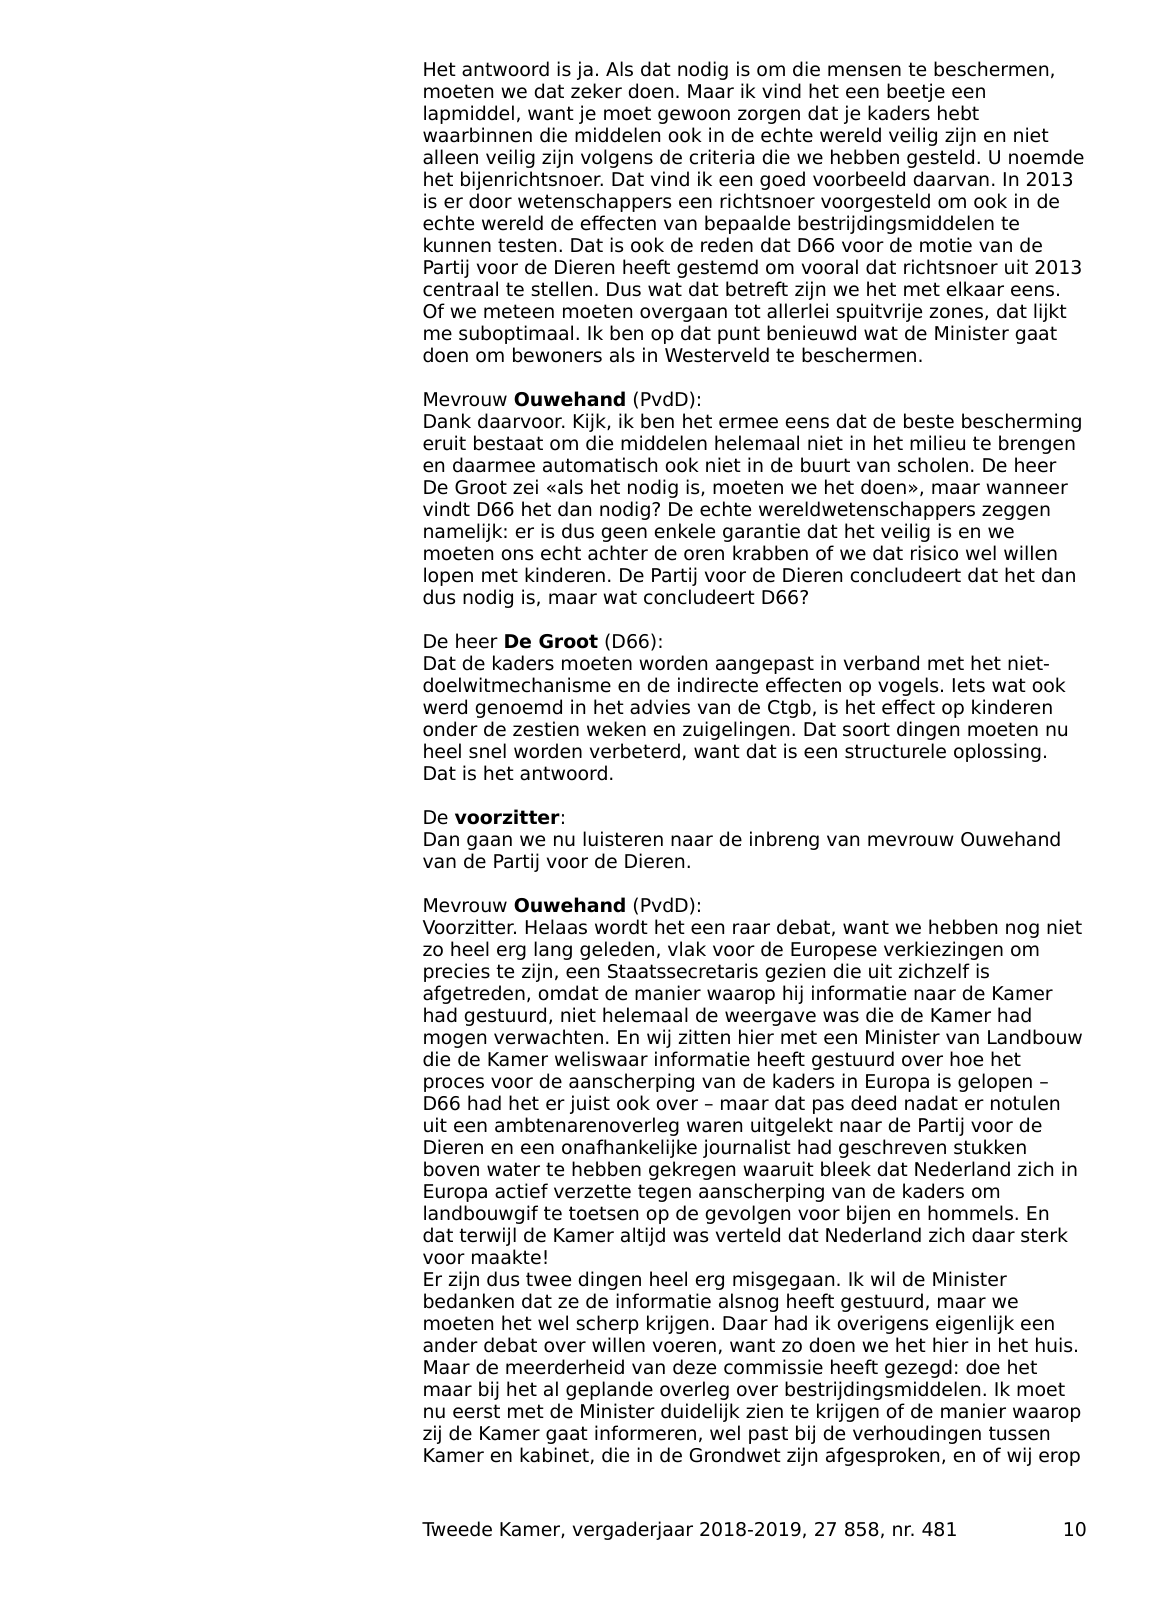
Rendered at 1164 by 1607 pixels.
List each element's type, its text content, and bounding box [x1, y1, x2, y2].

text Dat de kaders moeten worden aangepast in verband met het niet-doelwitmechanisme en de indirecte effecten op vogels. Iets wat ook werd genoemd in het advies van de Ctgb, is het effect op kinderen onder de zestien weken en zuigelingen. Dat soort dingen moeten nu heel snel worden verbeterd, want dat is een structurele oplossing. Dat is het antwoord. [422, 653, 1087, 785]
text Mevrouw Ouwehand (PvdD): [422, 389, 1087, 411]
text Dan gaan we nu luisteren naar de inbreng van mevrouw Ouwehand van de Partij voor de Dieren. [422, 829, 1087, 873]
text Mevrouw Ouwehand (PvdD): [422, 895, 1087, 917]
text De heer De Groot (D66): [422, 631, 1087, 653]
text Voorzitter. Helaas wordt het een raar debat, want we hebben nog niet zo heel erg lang geleden, vlak voor de Europese verkiezingen om precies te zijn, een Staatssecretaris gezien die uit zichzelf is afgetreden, omdat de manier waarop hij informatie naar de Kamer had gestuurd, niet helemaal de weergave was die de Kamer had mogen verwachten. En wij zitten hier met een Minister van Landbouw die de Kamer weliswaar informatie heeft gestuurd over hoe het proces voor de aanscherping van de kaders in Europa is gelopen – D66 had het er juist ook over – maar dat pas deed nadat er notulen uit een ambtenarenoverleg waren uitgelekt naar de Partij voor de Dieren en een onafhankelijke journalist had geschreven stukken boven water te hebben gekregen waaruit bleek dat Nederland zich in Europa actief verzette tegen aanscherping van de kaders om landbouwgif te toetsen op de gevolgen voor bijen en hommels. En dat terwijl de Kamer altijd was verteld dat Nederland zich daar sterk voor maakte! [422, 917, 1087, 1269]
text Er zijn dus twee dingen heel erg misgegaan. Ik wil de Minister bedanken dat ze de informatie alsnog heeft gestuurd, maar we moeten het wel scherp krijgen. Daar had ik overigens eigenlijk een ander debat over willen voeren, want zo doen we het hier in het huis. Maar de meerderheid van deze commissie heeft gezegd: doe het maar bij het al geplande overleg over bestrijdingsmiddelen. Ik moet nu eerst met de Minister duidelijk zien te krijgen of de manier waarop zij de Kamer gaat informeren, wel past bij de verhoudingen tussen Kamer en kabinet, die in de Grondwet zijn afgesproken, en of wij erop [422, 1269, 1087, 1467]
text Het antwoord is ja. Als dat nodig is om die mensen te beschermen, moeten we dat zeker doen. Maar ik vind het een beetje een lapmiddel, want je moet gewoon zorgen dat je kaders hebt waarbinnen die middelen ook in de echte wereld veilig zijn en niet alleen veilig zijn volgens de criteria die we hebben gesteld. U noemde het bijenrichtsnoer. Dat vind ik een goed voorbeeld daarvan. In 2013 is er door wetenschappers een richtsnoer voorgesteld om ook in de echte wereld de effecten van bepaalde bestrijdingsmiddelen te kunnen testen. Dat is ook de reden dat D66 voor de motie van de Partij voor de Dieren heeft gestemd om vooral dat richtsnoer uit 2013 centraal te stellen. Dus wat dat betreft zijn we het met elkaar eens. Of we meteen moeten overgaan tot allerlei spuitvrije zones, dat lijkt me suboptimaal. Ik ben op dat punt benieuwd wat de Minister gaat doen om bewoners als in Westerveld te beschermen. [422, 59, 1087, 367]
text De voorzitter: [422, 807, 1087, 829]
text Dank daarvoor. Kijk, ik ben het ermee eens dat de beste bescherming eruit bestaat om die middelen helemaal niet in het milieu te brengen en daarmee automatisch ook niet in de buurt van scholen. De heer De Groot zei «als het nodig is, moeten we het doen», maar wanneer vindt D66 het dan nodig? De echte wereldwetenschappers zeggen namelijk: er is dus geen enkele garantie dat het veilig is en we moeten ons echt achter de oren krabben of we dat risico wel willen lopen met kinderen. De Partij voor de Dieren concludeert dat het dan dus nodig is, maar wat concludeert D66? [422, 411, 1087, 609]
